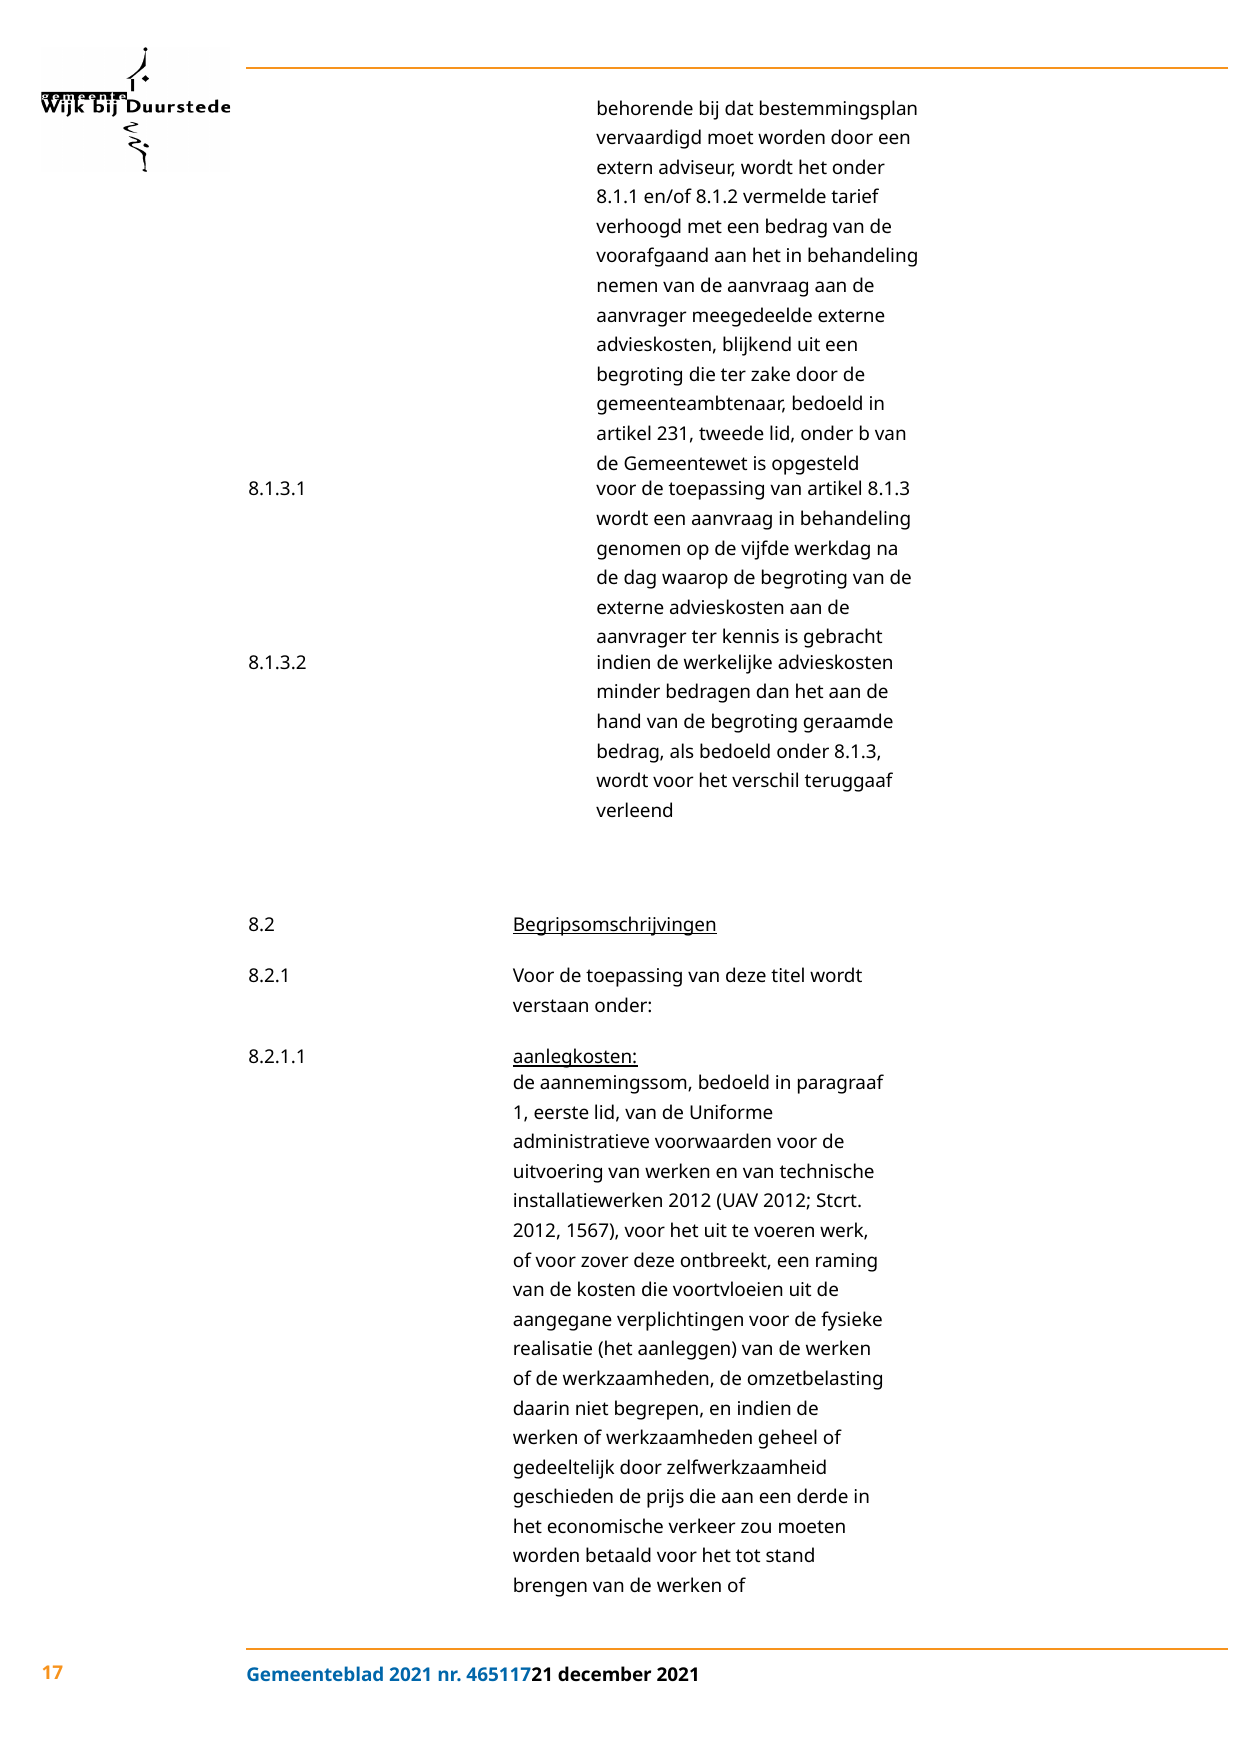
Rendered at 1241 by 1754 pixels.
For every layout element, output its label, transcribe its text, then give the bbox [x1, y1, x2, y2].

table_cell [380, 911, 513, 937]
table_cell de aannemingssom, bedoeld in paragraaf 1, eerste lid, van de Uniforme administratieve voorwaarden voor de uitvoering van werken en van technische installatiewerken 2012 (UAV 2012; Stcrt. 2012, 1567), voor het uit te voeren werk, of voor zover deze ontbreekt, een raming van de kosten die voortvloeien uit de aangegane verplichtingen voor de fysieke realisatie (het aanleggen) van de werken of de werkzaamheden, de omzetbelasting daarin niet begrepen, en indien de werken of werkzaamheden geheel of gedeeltelijk door zelfwerkzaamheid geschieden de prijs die aan een derde in het economische verkeer zou moeten worden betaald voor het tot stand brengen van de werken of [513, 1069, 887, 1598]
table_cell voor de toepassing van artikel 8.1.3 wordt een aanvraag in behandeling genomen op de vijfde werkdag na de dag waarop de begroting van de externe advieskosten aan de aanvrager ter kennis is gebracht [596, 476, 919, 649]
table_cell [380, 963, 513, 1018]
table_cell [364, 95, 596, 476]
table_cell [887, 937, 1019, 962]
table_cell 8.2.1.1 [248, 1044, 380, 1069]
table_cell [887, 1018, 1019, 1043]
table_cell 8.2.1 [248, 963, 380, 1018]
table_cell [1019, 1044, 1152, 1069]
table_cell [1019, 963, 1152, 1018]
table_cell 8.1.3.2 [248, 649, 364, 823]
table_cell [1019, 911, 1152, 937]
table_cell 8.2 [248, 911, 380, 937]
table_cell [887, 963, 1019, 1018]
table_cell [248, 95, 364, 476]
table_cell [1019, 1018, 1152, 1043]
table_cell [1035, 95, 1152, 476]
table_cell [248, 937, 380, 962]
table_header [887, 856, 1019, 911]
table_cell 8.1.3.1 [248, 476, 364, 649]
table_cell [364, 476, 596, 649]
table_cell [380, 1018, 513, 1043]
table_cell [380, 1044, 513, 1069]
table_cell [513, 937, 887, 962]
table_header [1019, 856, 1152, 911]
table_cell [1019, 1069, 1152, 1598]
table_cell [919, 649, 1035, 823]
table_cell [919, 476, 1035, 649]
table_cell [380, 937, 513, 962]
table_cell [1035, 649, 1152, 823]
table_cell [887, 1044, 1019, 1069]
table_cell [1035, 476, 1152, 649]
table_cell aanlegkosten: [513, 1044, 887, 1069]
table_cell [887, 1069, 1019, 1598]
table_cell [887, 911, 1019, 937]
table_cell [513, 1018, 887, 1043]
table_header [513, 856, 887, 911]
table_header [380, 856, 513, 911]
table_header [248, 856, 380, 911]
table_cell [248, 1018, 380, 1043]
picture [41, 47, 231, 172]
table_cell behorende bij dat bestemmingsplan vervaardigd moet worden door een extern adviseur, wordt het onder 8.1.1 en/of 8.1.2 vermelde tarief verhoogd met een bedrag van de voorafgaand aan het in behandeling nemen van de aanvraag aan de aanvrager meegedeelde externe advieskosten, blijkend uit een begroting die ter zake door de gemeenteambtenaar, bedoeld in artikel 231, tweede lid, onder b van de Gemeentewet is opgesteld [596, 95, 919, 476]
table_cell [248, 1069, 380, 1598]
table_cell Begripsomschrijvingen [513, 911, 887, 937]
table_cell [364, 649, 596, 823]
table_cell Voor de toepassing van deze titel wordt verstaan onder: [513, 963, 887, 1018]
table_cell [380, 1069, 513, 1598]
table_cell [1019, 937, 1152, 962]
table_cell indien de werkelijke advieskosten minder bedragen dan het aan de hand van de begroting geraamde bedrag, als bedoeld onder 8.1.3, wordt voor het verschil teruggaaf verleend [596, 649, 919, 823]
table_cell [919, 95, 1035, 476]
